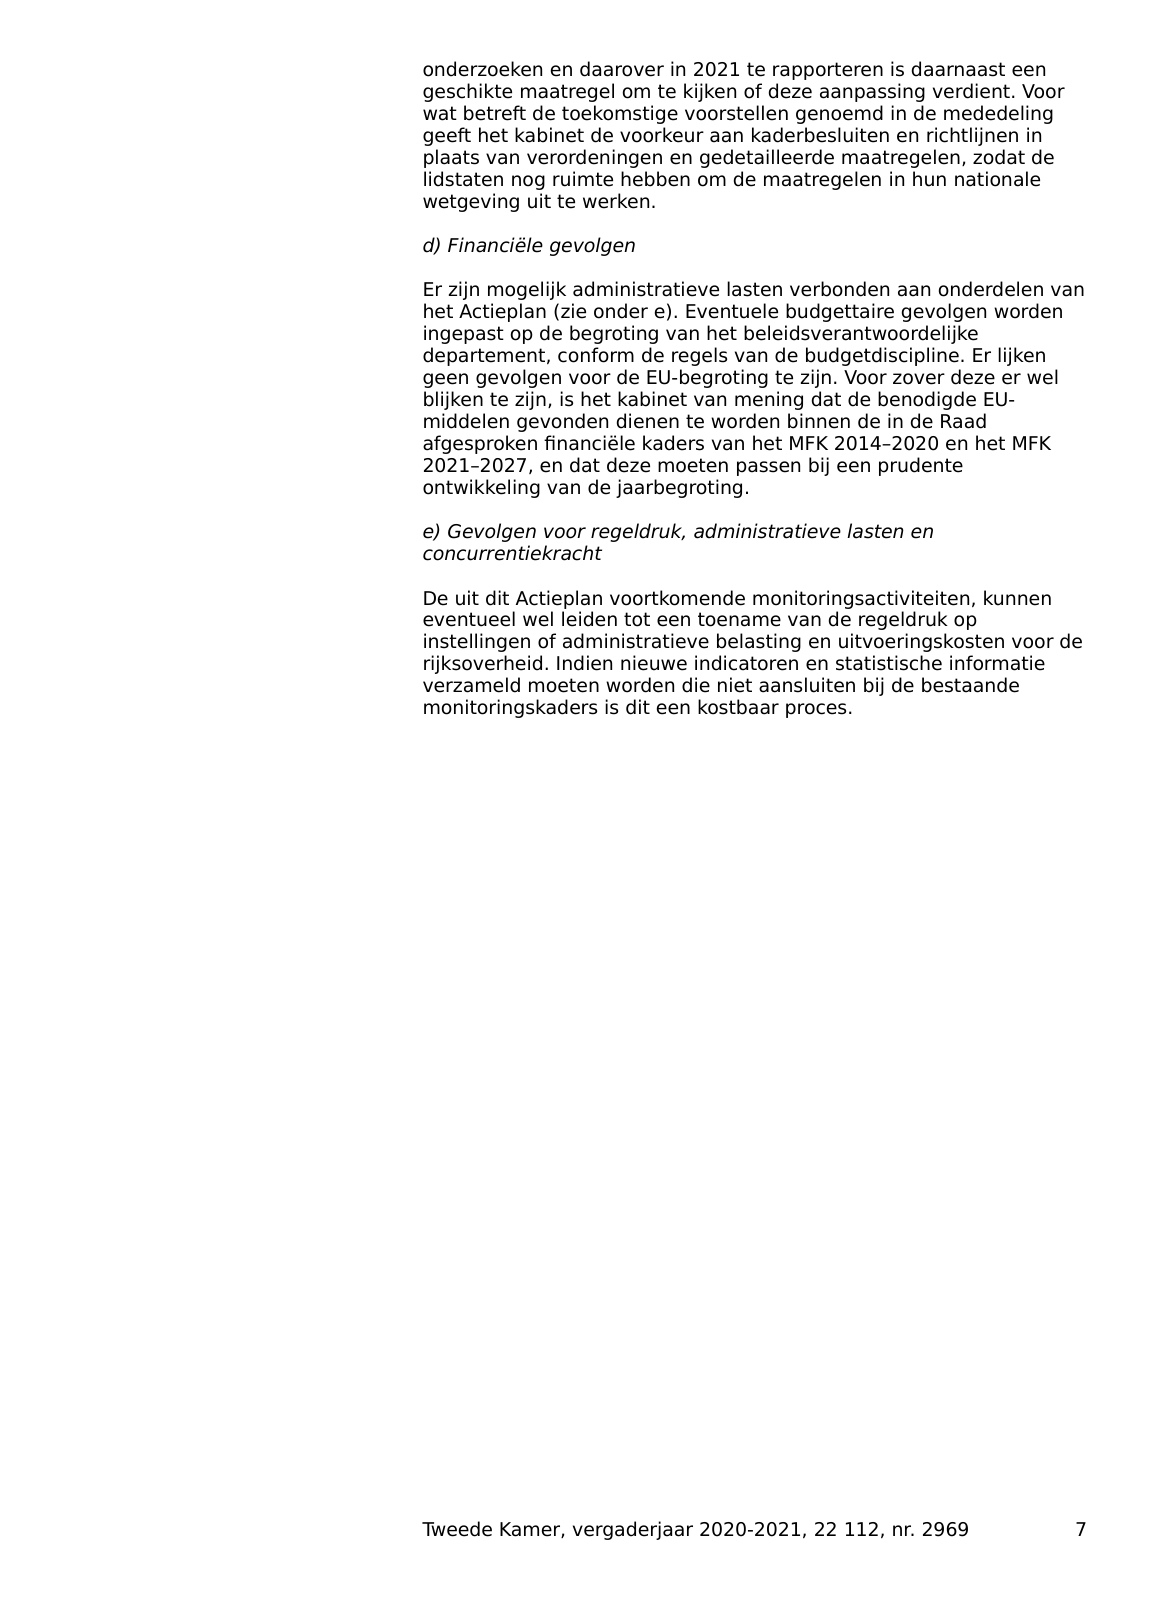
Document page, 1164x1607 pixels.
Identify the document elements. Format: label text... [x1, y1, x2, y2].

text onderzoeken en daarover in 2021 te rapporteren is daarnaast een geschikte maatregel om te kijken of deze aanpassing verdient. Voor wat betreft de toekomstige voorstellen genoemd in de mededeling geeft het kabinet de voorkeur aan kaderbesluiten en richtlijnen in plaats van verordeningen en gedetailleerde maatregelen, zodat de lidstaten nog ruimte hebben om de maatregelen in hun nationale wetgeving uit te werken. [422, 59, 1087, 213]
subtitle d) Financiële gevolgen [422, 235, 1087, 257]
text De uit dit Actieplan voortkomende monitoringsactiviteiten, kunnen eventueel wel leiden tot een toename van de regeldruk op instellingen of administratieve belasting en uitvoeringskosten voor de rijksoverheid. Indien nieuwe indicatoren en statistische informatie verzameld moeten worden die niet aansluiten bij de bestaande monitoringskaders is dit een kostbaar proces. [422, 587, 1087, 719]
text Er zijn mogelijk administratieve lasten verbonden aan onderdelen van het Actieplan (zie onder e). Eventuele budgettaire gevolgen worden ingepast op de begroting van het beleidsverantwoordelijke departement, conform de regels van de budgetdiscipline. Er lijken geen gevolgen voor de EU-begroting te zijn. Voor zover deze er wel blijken te zijn, is het kabinet van mening dat de benodigde EU-middelen gevonden dienen te worden binnen de in de Raad afgesproken financiële kaders van het MFK 2014–2020 en het MFK 2021–2027, en dat deze moeten passen bij een prudente ontwikkeling van de jaarbegroting. [422, 279, 1087, 499]
subtitle e) Gevolgen voor regeldruk, administratieve lasten en concurrentiekracht [422, 521, 1087, 565]
